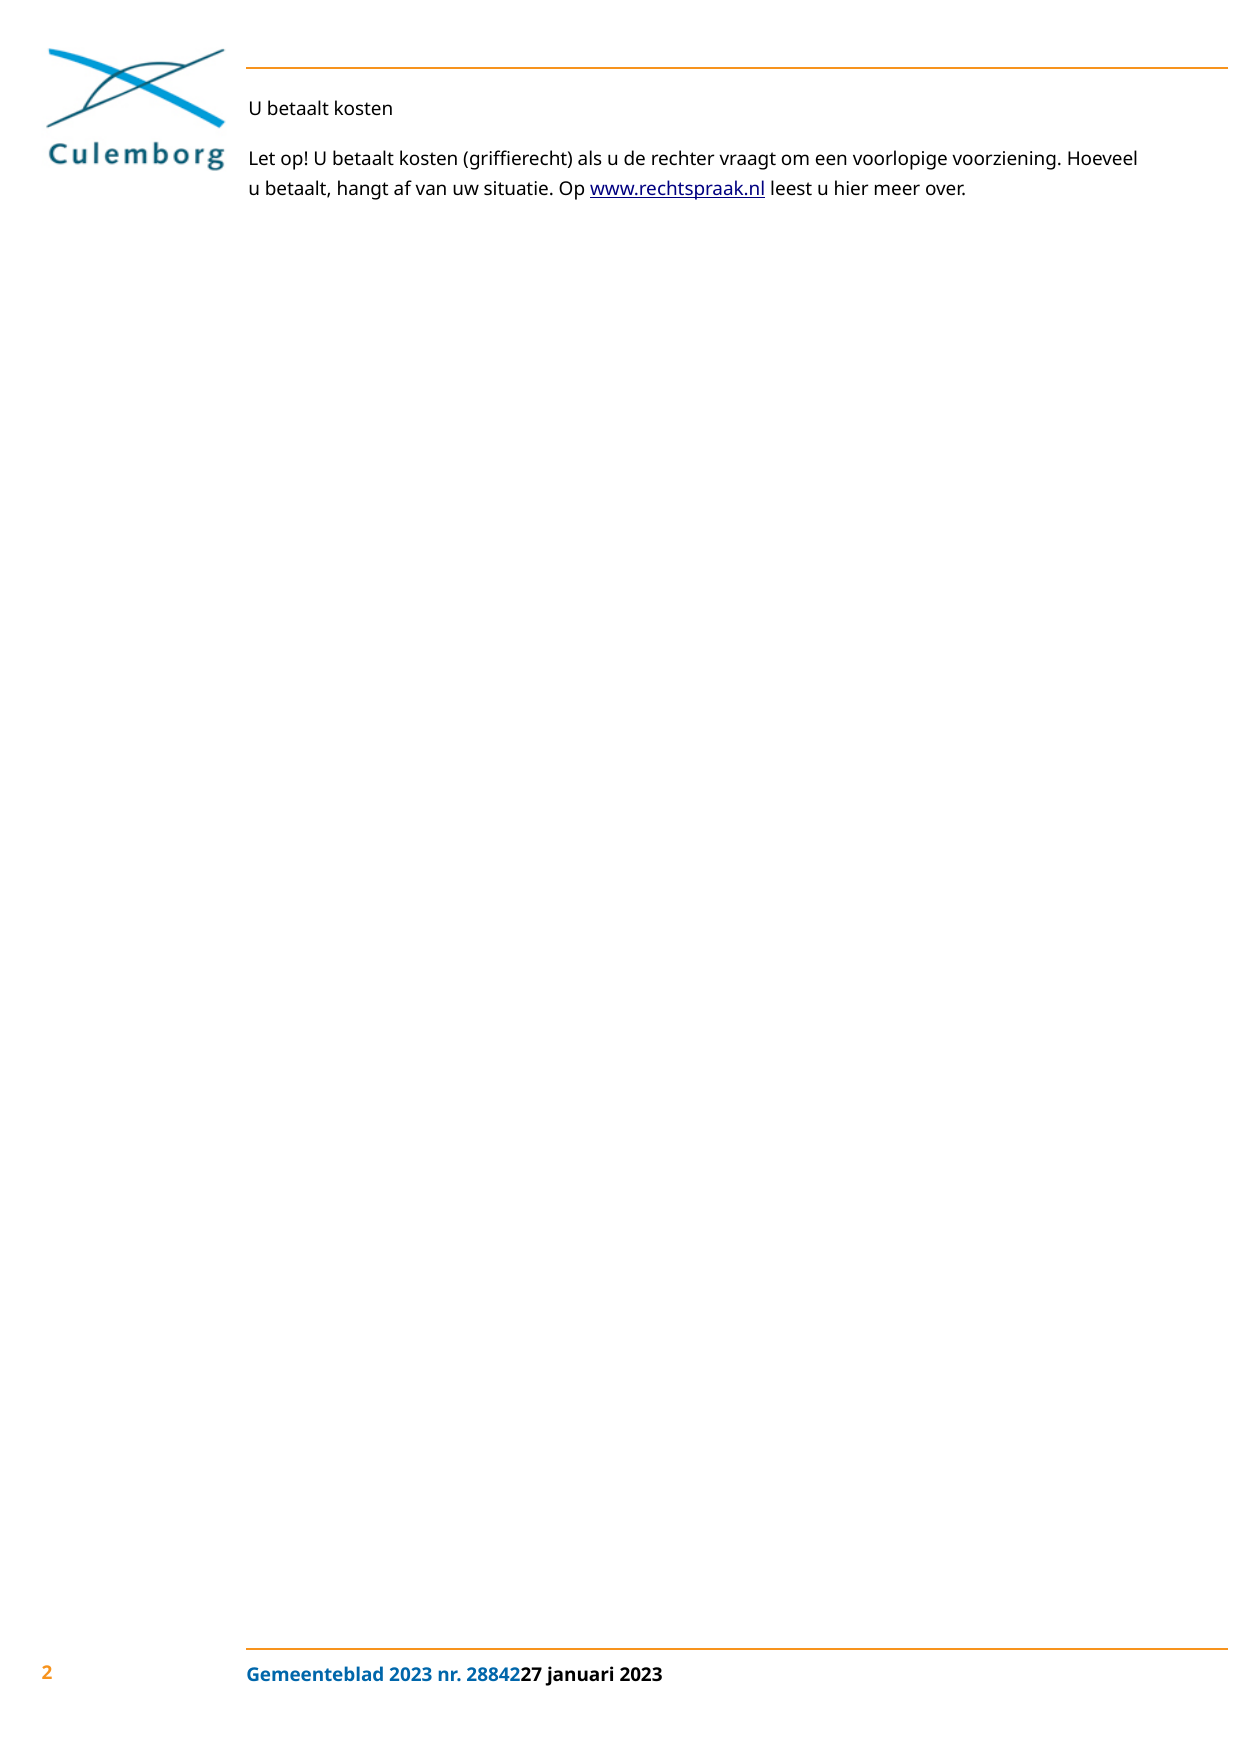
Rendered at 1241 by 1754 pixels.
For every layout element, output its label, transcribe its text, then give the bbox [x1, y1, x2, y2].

picture [41, 47, 231, 172]
text U betaalt kosten [248, 95, 1152, 121]
text Let op! U betaalt kosten (griffierecht) als u de rechter vraagt om een voorlopige voorziening. Hoeveel u betaalt, hangt af van uw situatie. Op www.rechtspraak.nl leest u hier meer over. [248, 145, 1152, 201]
